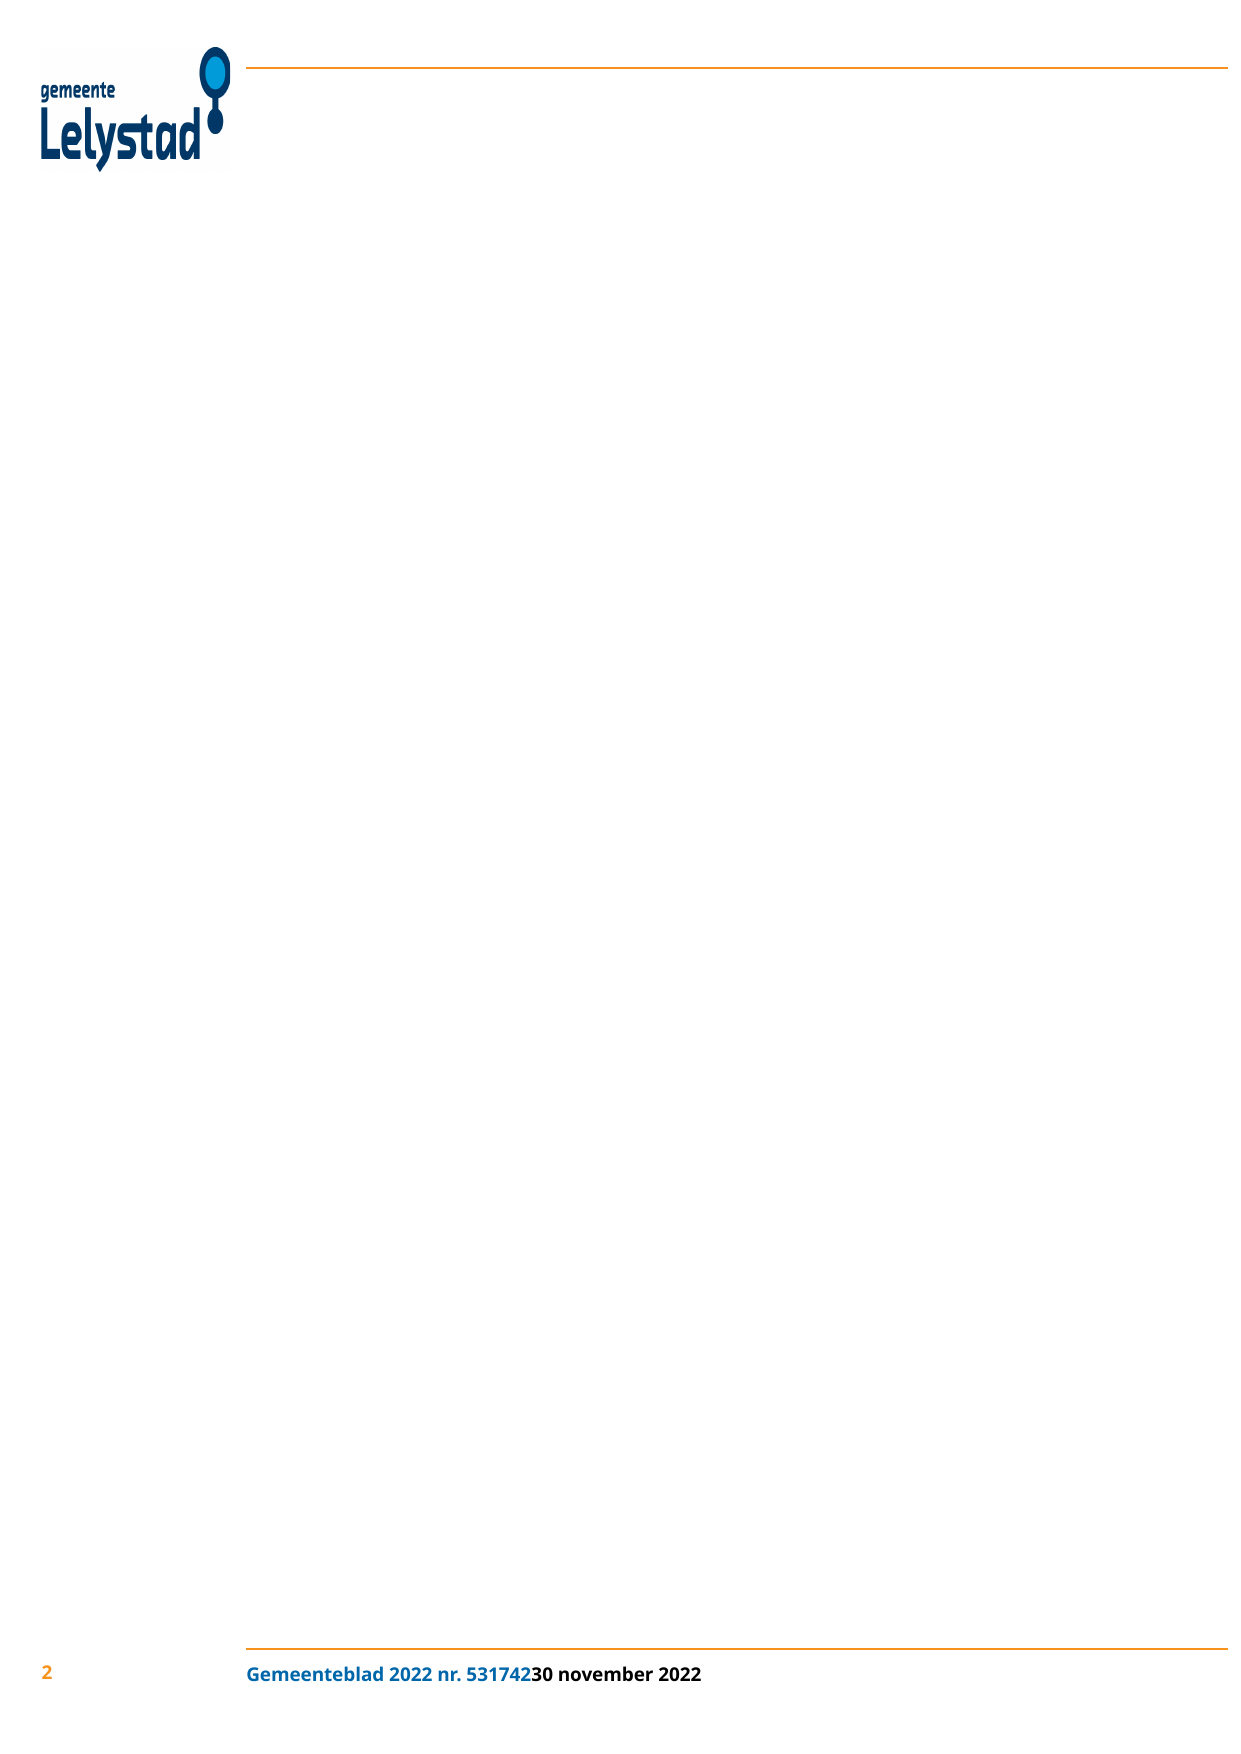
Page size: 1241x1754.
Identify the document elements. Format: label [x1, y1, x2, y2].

picture [41, 47, 231, 172]
